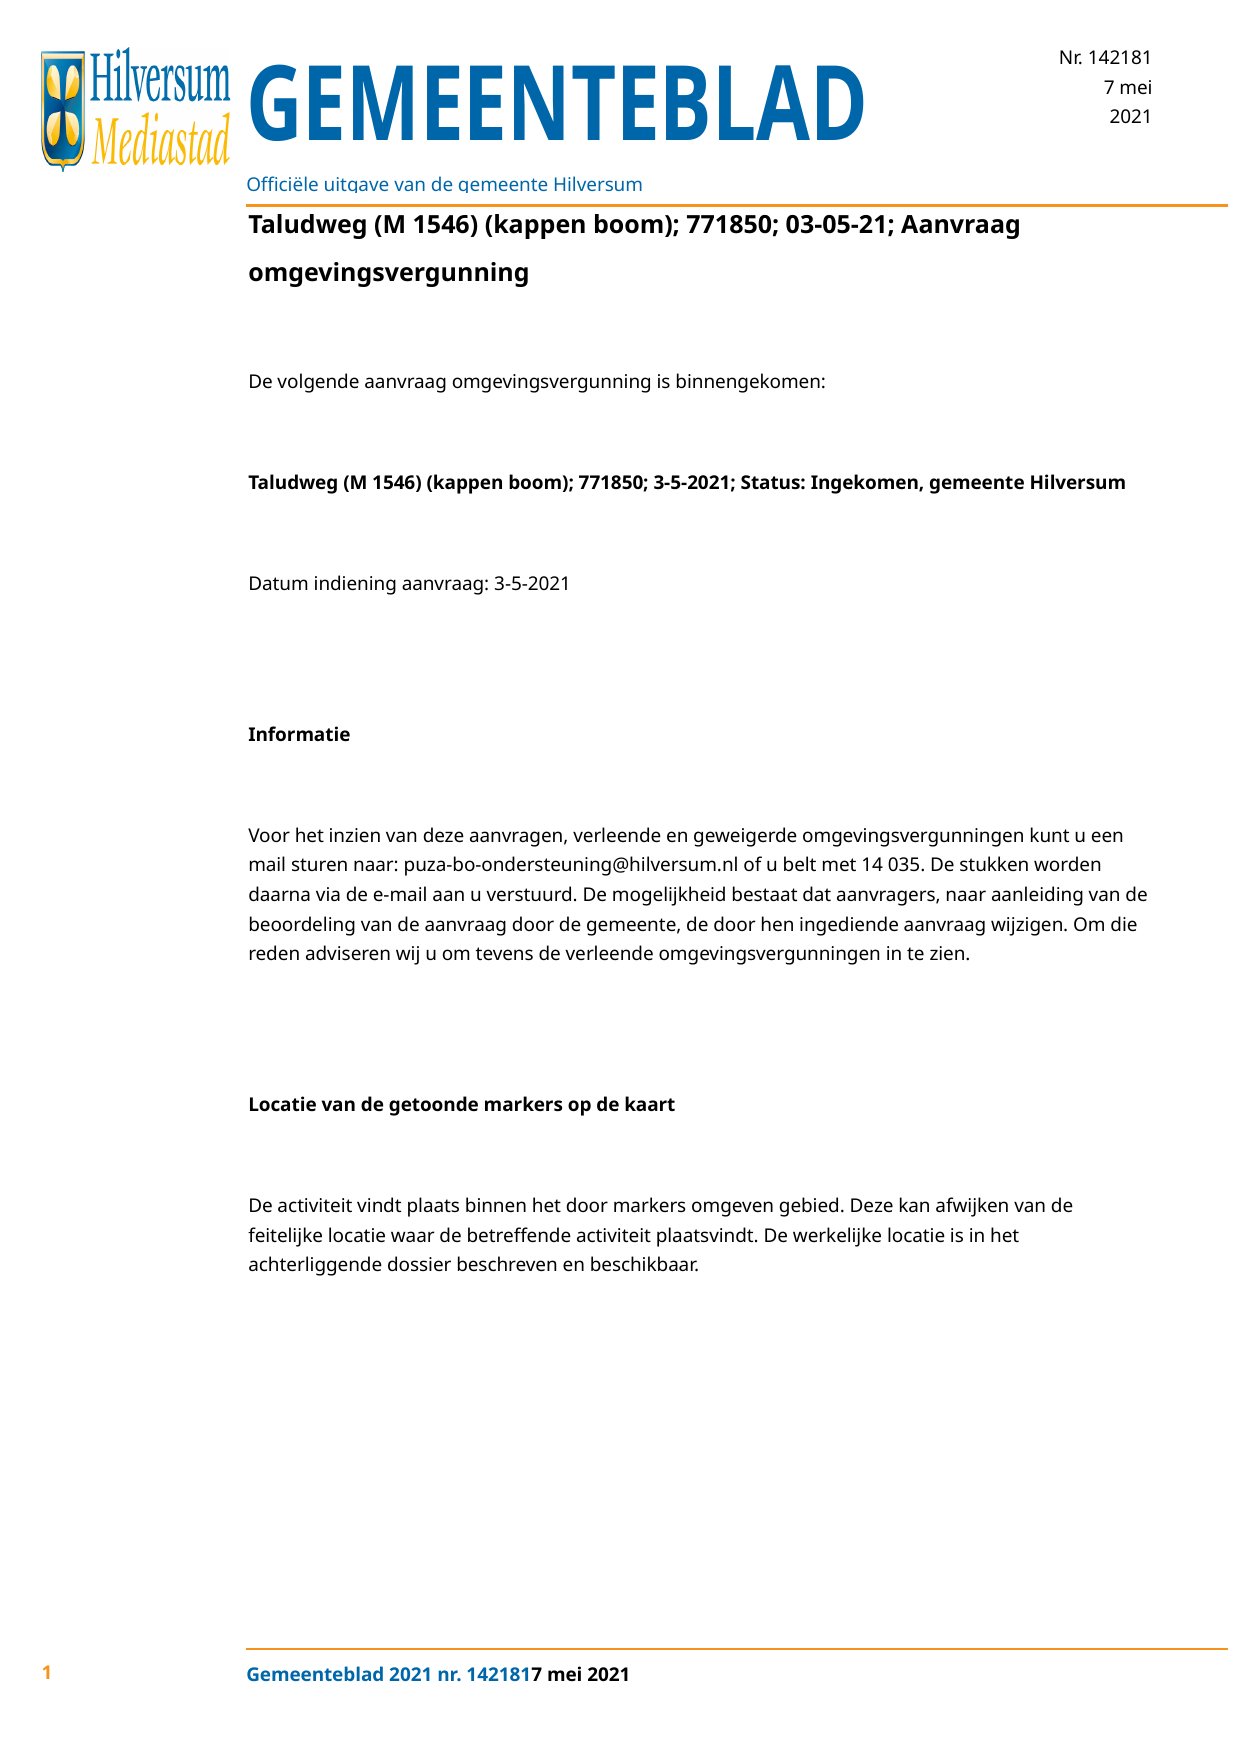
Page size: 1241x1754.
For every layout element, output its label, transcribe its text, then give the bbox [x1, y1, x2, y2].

text Taludweg (M 1546) (kappen boom); 771850; 3-5-2021; Status: Ingekomen, gemeente Hilversum [248, 469, 1152, 495]
text De volgende aanvraag omgevingsvergunning is binnengekomen: [248, 368, 1152, 394]
picture [41, 47, 231, 172]
text Datum indiening aanvraag: 3-5-2021 [248, 570, 1152, 596]
text De activiteit vindt plaats binnen het door markers omgeven gebied. Deze kan afwijken van de feitelijke locatie waar de betreffende activiteit plaatsvindt. De werkelijke locatie is in het achterliggende dossier beschreven en beschikbaar. [248, 1192, 1152, 1277]
text Informatie [248, 721, 1152, 747]
text Voor het inzien van deze aanvragen, verleende en geweigerde omgevingsvergunningen kunt u een mail sturen naar: puza-bo-ondersteuning@hilversum.nl of u belt met 14 035. De stukken worden daarna via de e-mail aan u verstuurd. De mogelijkheid bestaat dat aanvragers, naar aanleiding van de beoordeling van de aanvraag door de gemeente, de door hen ingediende aanvraag wijzigen. Om die reden adviseren wij u om tevens de verleende omgevingsvergunningen in te zien. [248, 822, 1152, 966]
text Taludweg (M 1546) (kappen boom); 771850; 03-05-21; Aanvraag omgevingsvergunning [248, 207, 1152, 288]
text Locatie van de getoonde markers op de kaart [248, 1092, 1152, 1117]
